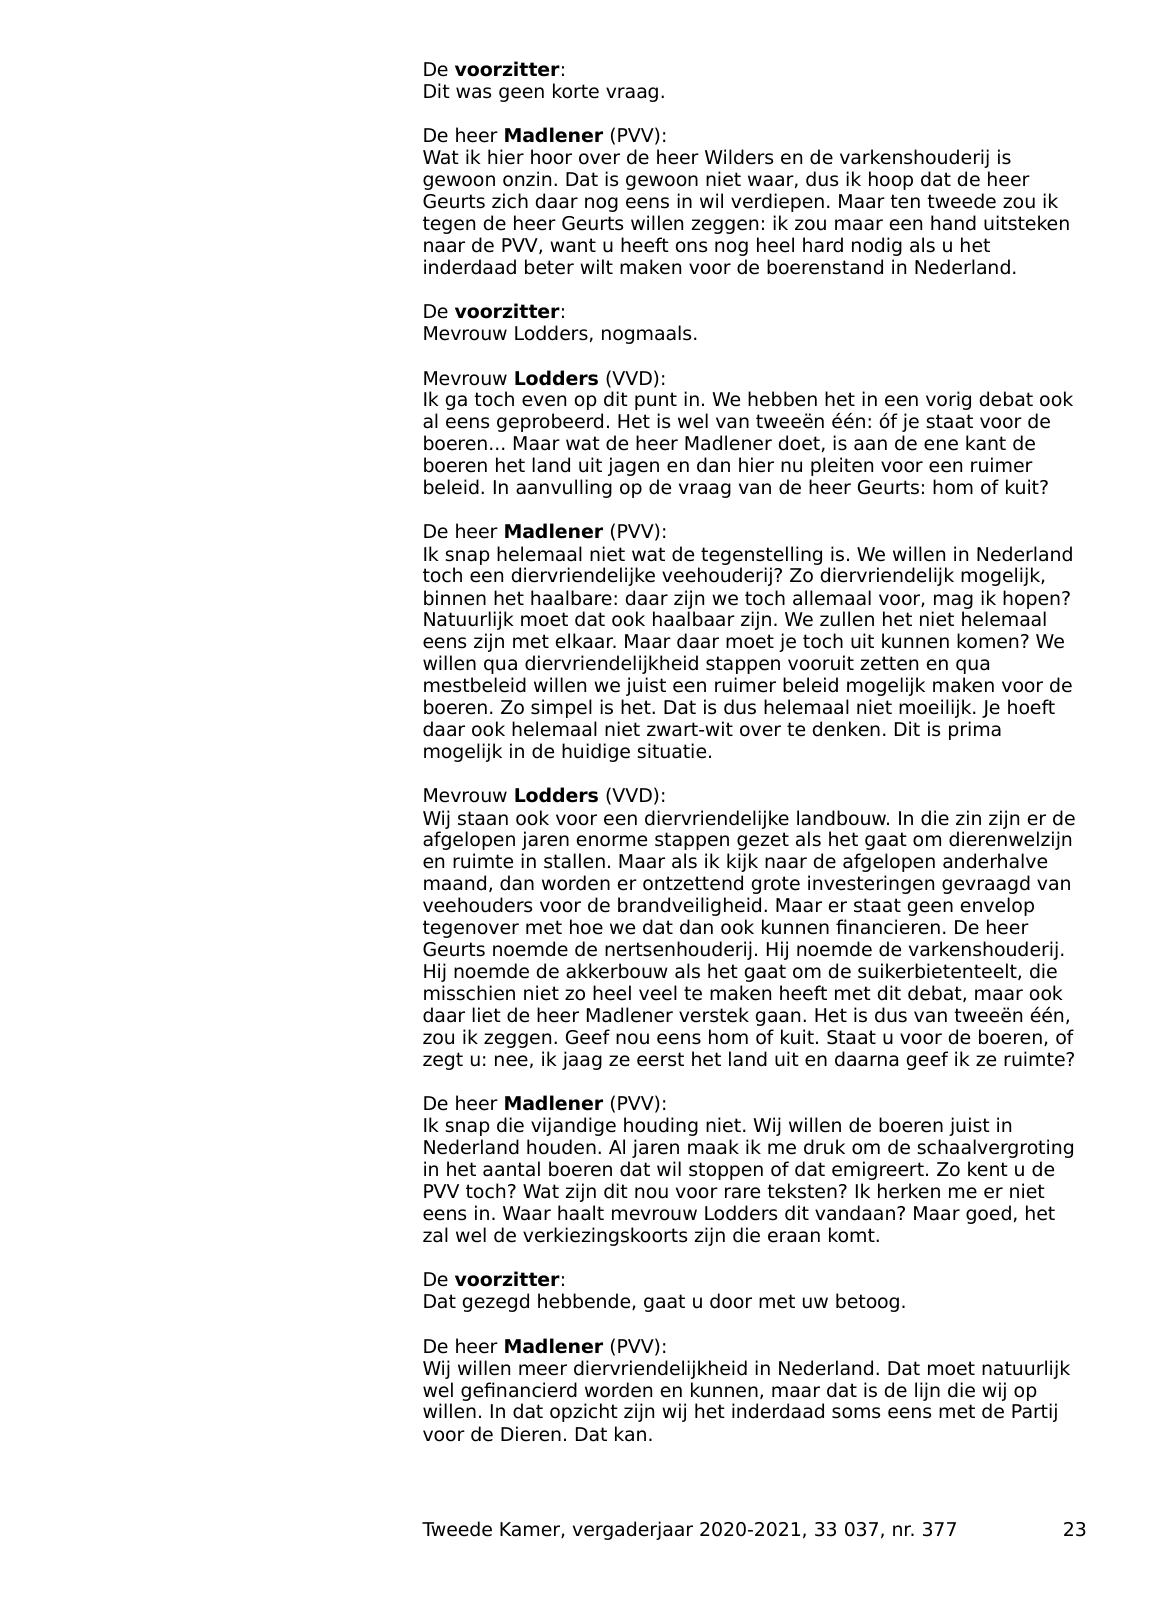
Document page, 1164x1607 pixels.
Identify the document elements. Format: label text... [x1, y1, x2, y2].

text Ik snap die vijandige houding niet. Wij willen de boeren juist in Nederland houden. Al jaren maak ik me druk om de schaalvergroting in het aantal boeren dat wil stoppen of dat emigreert. Zo kent u de PVV toch? Wat zijn dit nou voor rare teksten? Ik herken me er niet eens in. Waar haalt mevrouw Lodders dit vandaan? Maar goed, het zal wel de verkiezingskoorts zijn die eraan komt. [422, 1115, 1087, 1247]
text De heer Madlener (PVV): [422, 1336, 1087, 1357]
text De voorzitter: [422, 301, 1087, 323]
text Dat gezegd hebbende, gaat u door met uw betoog. [422, 1291, 1087, 1313]
text Ik ga toch even op dit punt in. We hebben het in een vorig debat ook al eens geprobeerd. Het is wel van tweeën één: óf je staat voor de boeren... Maar wat de heer Madlener doet, is aan de ene kant de boeren het land uit jagen en dan hier nu pleiten voor een ruimer beleid. In aanvulling op de vraag van de heer Geurts: hom of kuit? [422, 389, 1087, 499]
text De heer Madlener (PVV): [422, 1093, 1087, 1115]
text De heer Madlener (PVV): [422, 125, 1087, 147]
text Mevrouw Lodders (VVD): [422, 785, 1087, 807]
text De voorzitter: [422, 59, 1087, 81]
text De heer Madlener (PVV): [422, 521, 1087, 543]
text Wat ik hier hoor over de heer Wilders en de varkenshouderij is gewoon onzin. Dat is gewoon niet waar, dus ik hoop dat de heer Geurts zich daar nog eens in wil verdiepen. Maar ten tweede zou ik tegen de heer Geurts willen zeggen: ik zou maar een hand uitsteken naar de PVV, want u heeft ons nog heel hard nodig als u het inderdaad beter wilt maken voor de boerenstand in Nederland. [422, 147, 1087, 279]
text Ik snap helemaal niet wat de tegenstelling is. We willen in Nederland toch een diervriendelijke veehouderij? Zo diervriendelijk mogelijk, binnen het haalbare: daar zijn we toch allemaal voor, mag ik hopen? Natuurlijk moet dat ook haalbaar zijn. We zullen het niet helemaal eens zijn met elkaar. Maar daar moet je toch uit kunnen komen? We willen qua diervriendelijkheid stappen vooruit zetten en qua mestbeleid willen we juist een ruimer beleid mogelijk maken voor de boeren. Zo simpel is het. Dat is dus helemaal niet moeilijk. Je hoeft daar ook helemaal niet zwart-wit over te denken. Dit is prima mogelijk in de huidige situatie. [422, 543, 1087, 763]
text Dit was geen korte vraag. [422, 81, 1087, 103]
text Mevrouw Lodders (VVD): [422, 367, 1087, 389]
text Mevrouw Lodders, nogmaals. [422, 323, 1087, 345]
text Wij willen meer diervriendelijkheid in Nederland. Dat moet natuurlijk wel gefinancierd worden en kunnen, maar dat is de lijn die wij op willen. In dat opzicht zijn wij het inderdaad soms eens met de Partij voor de Dieren. Dat kan. [422, 1357, 1087, 1445]
text De voorzitter: [422, 1269, 1087, 1291]
text Wij staan ook voor een diervriendelijke landbouw. In die zin zijn er de afgelopen jaren enorme stappen gezet als het gaat om dierenwelzijn en ruimte in stallen. Maar als ik kijk naar de afgelopen anderhalve maand, dan worden er ontzettend grote investeringen gevraagd van veehouders voor de brandveiligheid. Maar er staat geen envelop tegenover met hoe we dat dan ook kunnen financieren. De heer Geurts noemde de nertsenhouderij. Hij noemde de varkenshouderij. Hij noemde de akkerbouw als het gaat om de suikerbietenteelt, die misschien niet zo heel veel te maken heeft met dit debat, maar ook daar liet de heer Madlener verstek gaan. Het is dus van tweeën één, zou ik zeggen. Geef nou eens hom of kuit. Staat u voor de boeren, of zegt u: nee, ik jaag ze eerst het land uit en daarna geef ik ze ruimte? [422, 807, 1087, 1071]
